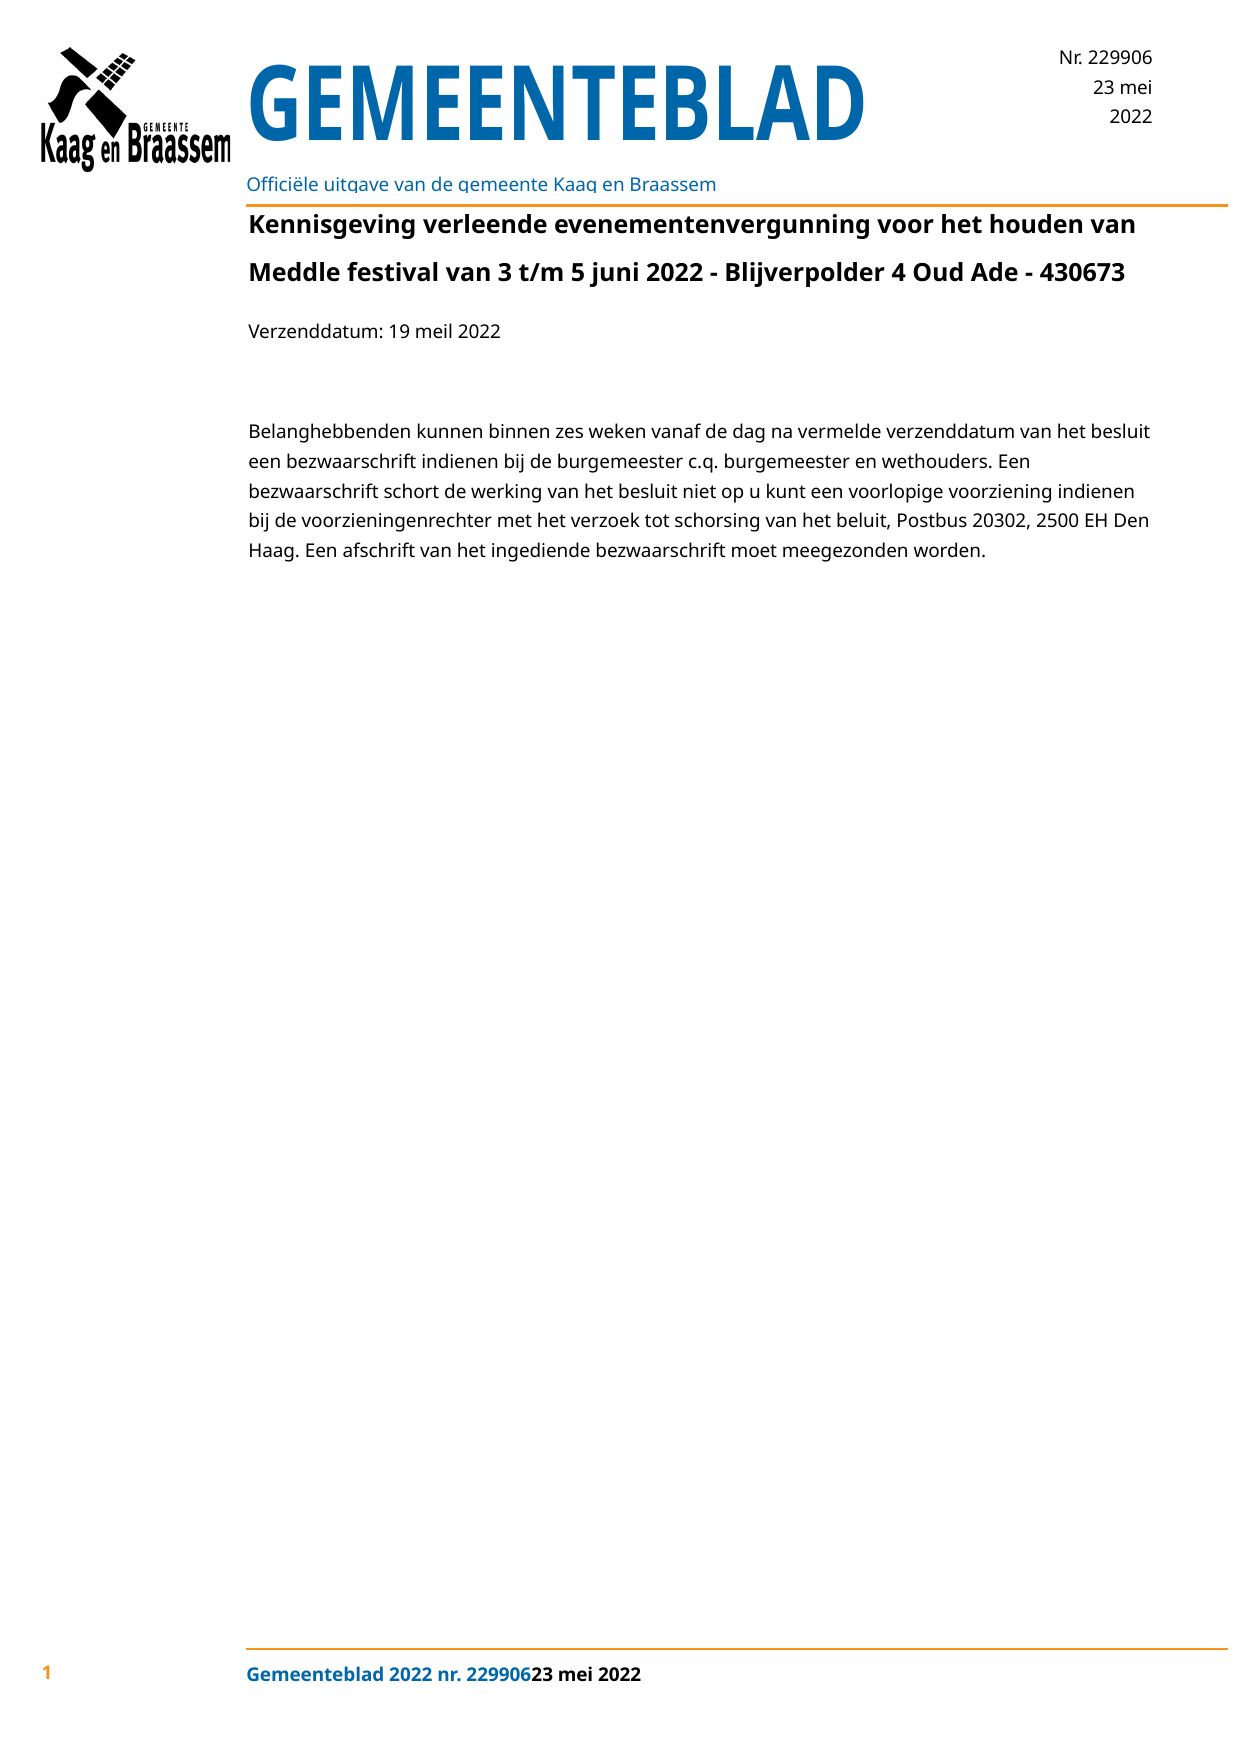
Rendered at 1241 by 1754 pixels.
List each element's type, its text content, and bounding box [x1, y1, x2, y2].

text Belanghebbenden kunnen binnen zes weken vanaf de dag na vermelde verzenddatum van het besluit een bezwaarschrift indienen bij de burgemeester c.q. burgemeester en wethouders. Een bezwaarschrift schort de werking van het besluit niet op u kunt een voorlopige voorziening indienen bij de voorzieningenrechter met het verzoek tot schorsing van het beluit, Postbus 20302, 2500 EH Den Haag. Een afschrift van het ingediende bezwaarschrift moet meegezonden worden. [248, 419, 1152, 563]
text Kennisgeving verleende evenementenvergunning voor het houden van Meddle festival van 3 t/m 5 juni 2022 - Blijverpolder 4 Oud Ade - 430673 [248, 207, 1152, 288]
picture [41, 47, 231, 172]
text Verzenddatum: 19 meil 2022 [248, 318, 1152, 344]
